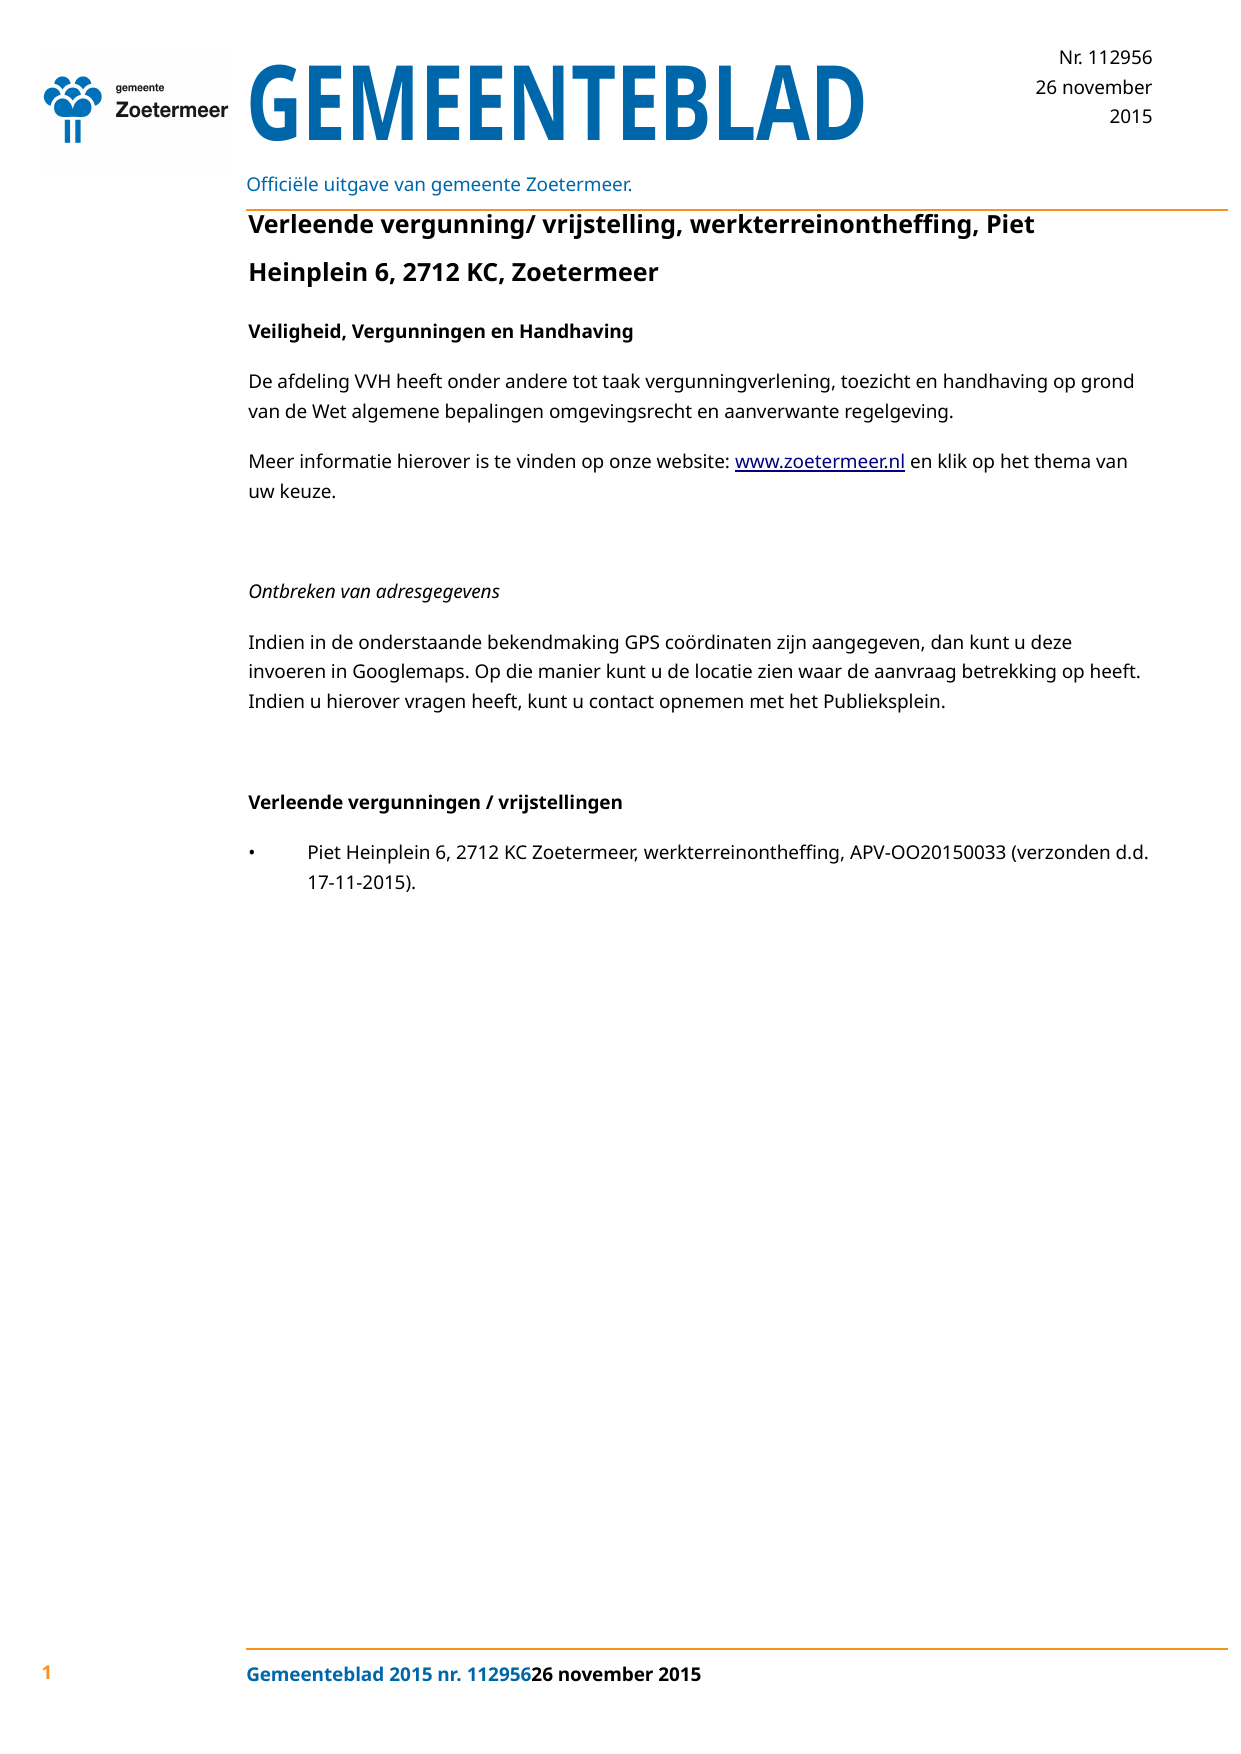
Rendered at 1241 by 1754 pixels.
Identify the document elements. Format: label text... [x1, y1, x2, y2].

text Verleende vergunning/ vrijstelling, werkterreinontheffing, Piet Heinplein 6, 2712 KC, Zoetermeer [248, 211, 1152, 288]
text Veiligheid, Vergunningen en Handhaving [248, 318, 1152, 344]
text Ontbreken van adresgegevens [248, 579, 1152, 604]
text De afdeling VVH heeft onder andere tot taak vergunningverlening, toezicht en handhaving op grond van de Wet algemene bepalingen omgevingsrecht en aanverwante regelgeving. [248, 368, 1152, 424]
list Piet Heinplein 6, 2712 KC Zoetermeer, werkterreinontheffing, APV-OO20150033 (verzonden d.d. 17-11-2015). [248, 839, 1152, 895]
picture [41, 47, 231, 172]
text Meer informatie hierover is te vinden op onze website: www.zoetermeer.nl en klik op het thema van uw keuze. [248, 448, 1152, 504]
text Indien in de onderstaande bekendmaking GPS coördinaten zijn aangegeven, dan kunt u deze invoeren in Googlemaps. Op die manier kunt u de locatie zien waar de aanvraag betrekking op heeft. Indien u hierover vragen heeft, kunt u contact opnemen met het Publieksplein. [248, 629, 1152, 714]
text Verleende vergunningen / vrijstellingen [248, 789, 1152, 815]
